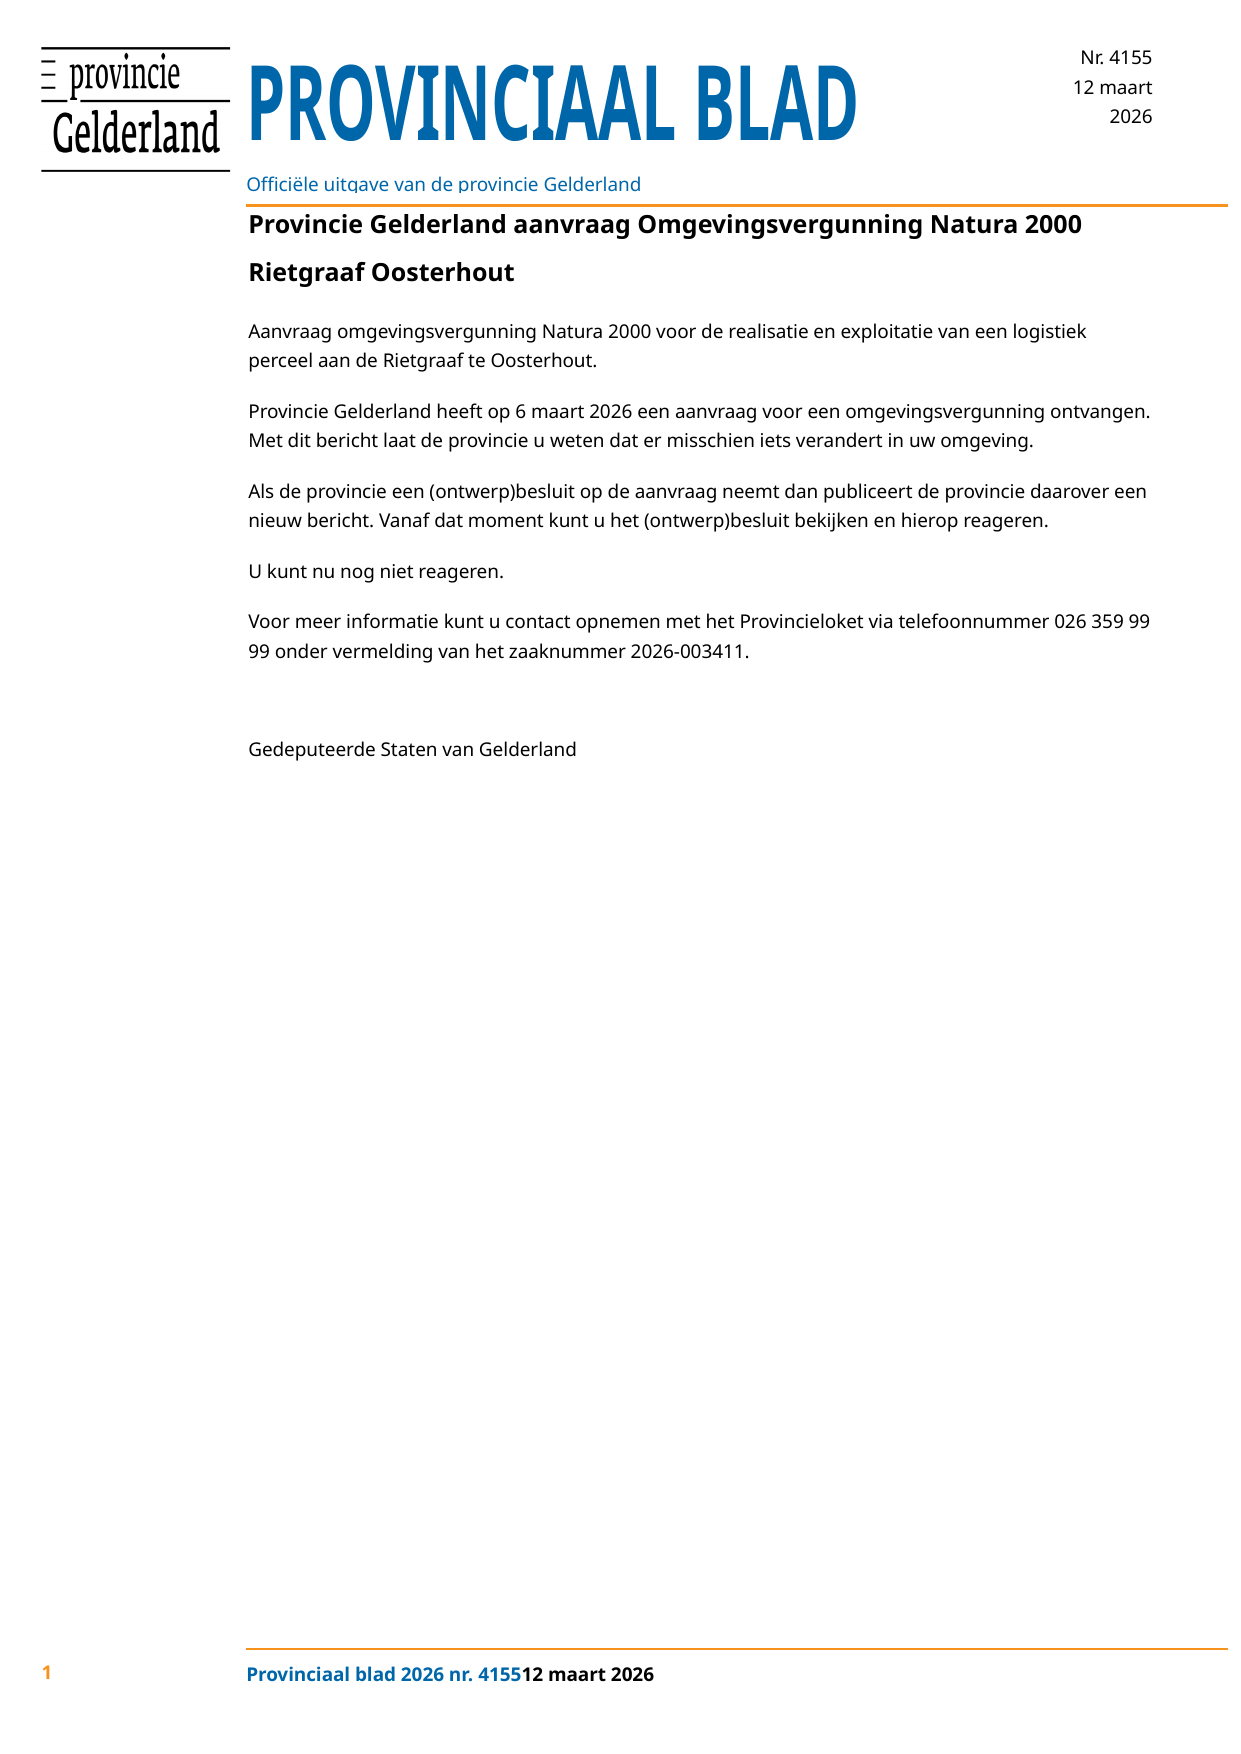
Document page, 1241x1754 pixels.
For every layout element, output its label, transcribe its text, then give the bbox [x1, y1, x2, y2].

text U kunt nu nog niet reageren. [248, 558, 1152, 584]
text Voor meer informatie kunt u contact opnemen met het Provincieloket via telefoonnummer 026 359 99 99 onder vermelding van het zaaknummer 2026-003411. [248, 608, 1152, 664]
text Als de provincie een (ontwerp)besluit op de aanvraag neemt dan publiceert de provincie daarover een nieuw bericht. Vanaf dat moment kunt u het (ontwerp)besluit bekijken en hierop reageren. [248, 478, 1152, 533]
text Aanvraag omgevingsvergunning Natura 2000 voor de realisatie en exploitatie van een logistiek perceel aan de Rietgraaf te Oosterhout. [248, 318, 1152, 373]
picture [41, 47, 231, 172]
text Provincie Gelderland aanvraag Omgevingsvergunning Natura 2000 Rietgraaf Oosterhout [248, 207, 1152, 288]
text Provincie Gelderland heeft op 6 maart 2026 een aanvraag voor een omgevingsvergunning ontvangen. Met dit bericht laat de provincie u weten dat er misschien iets verandert in uw omgeving. [248, 398, 1152, 453]
text Gedeputeerde Staten van Gelderland [248, 736, 1152, 762]
